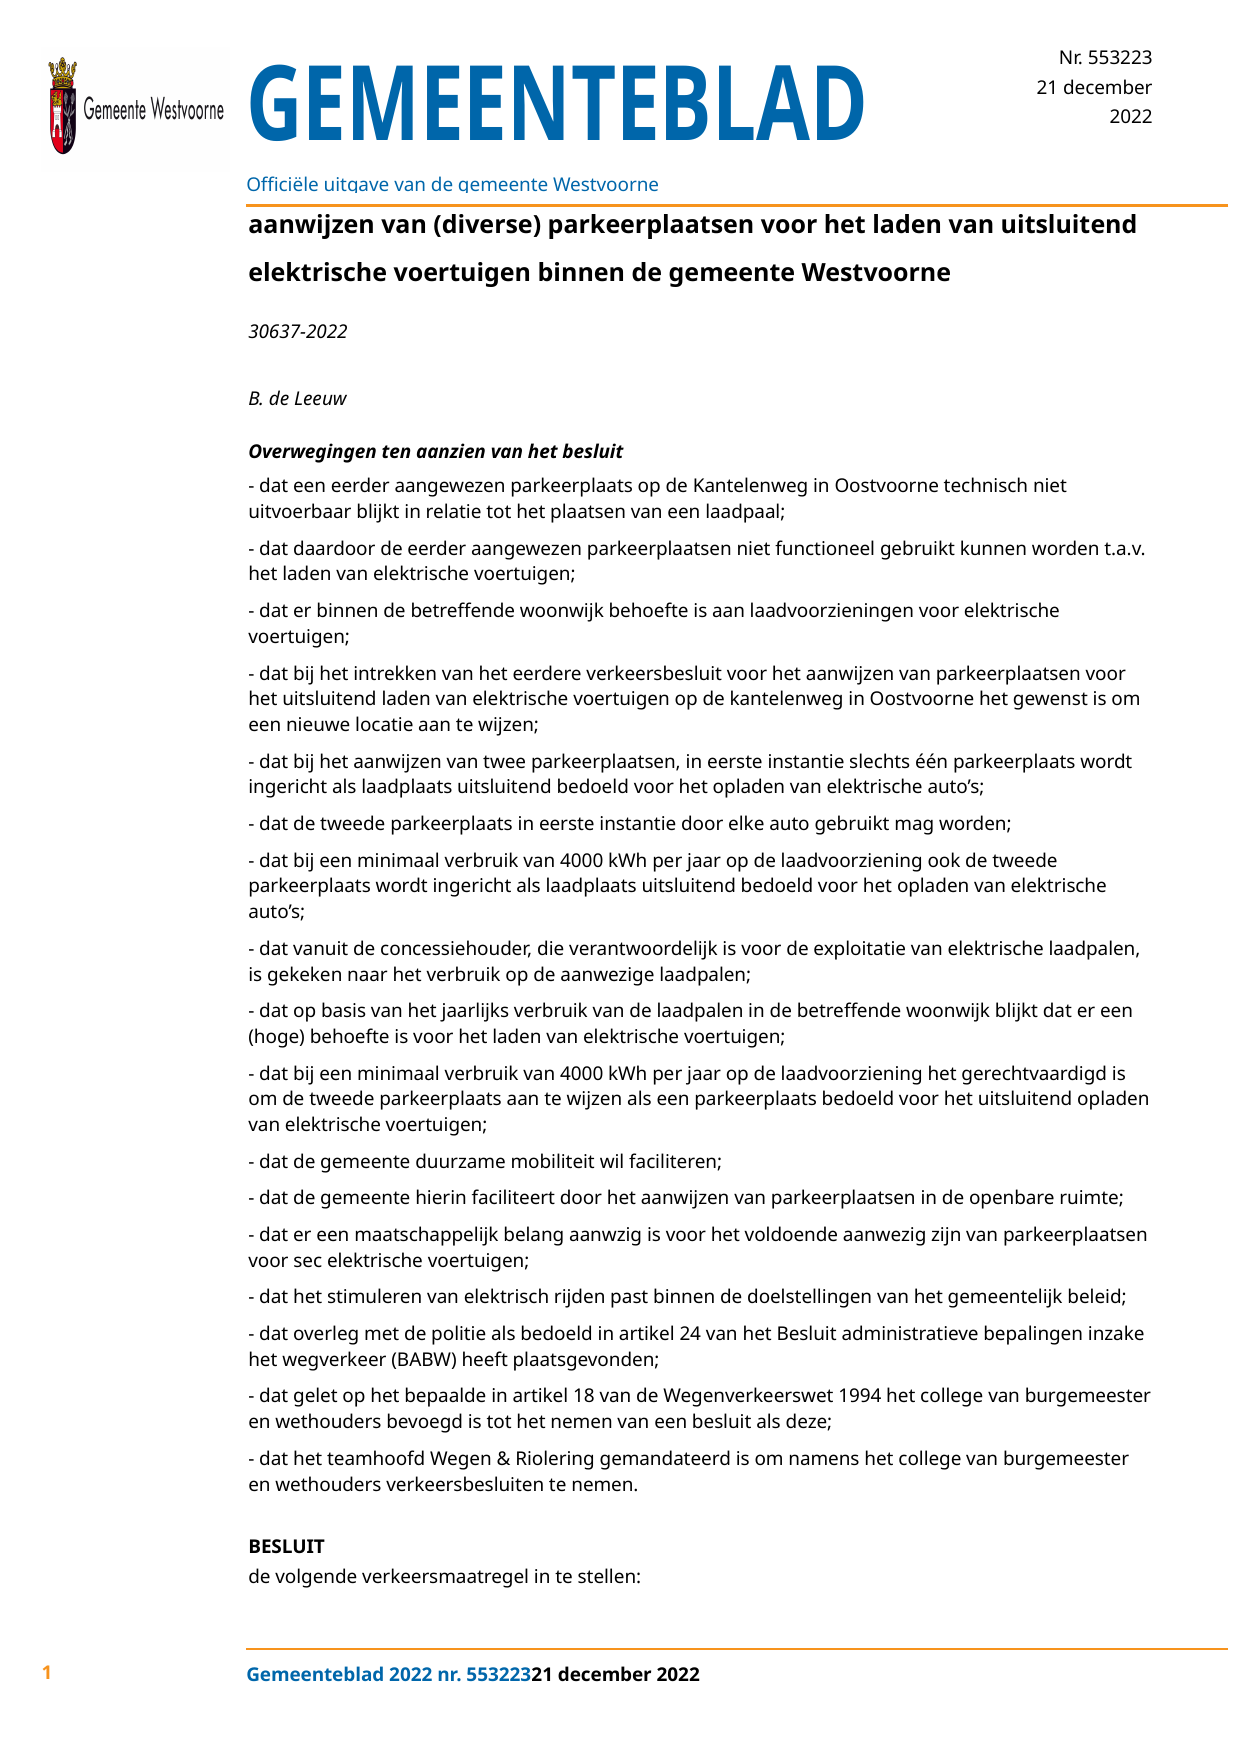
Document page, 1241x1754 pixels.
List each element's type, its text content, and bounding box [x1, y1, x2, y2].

text - dat de gemeente hierin faciliteert door het aanwijzen van parkeerplaatsen in de openbare ruimte; [248, 1184, 1152, 1210]
text - dat bij het intrekken van het eerdere verkeersbesluit voor het aanwijzen van parkeerplaatsen voor het uitsluitend laden van elektrische voertuigen op de kantelenweg in Oostvoorne het gewenst is om een nieuwe locatie aan te wijzen; [248, 660, 1152, 737]
text aanwijzen van (diverse) parkeerplaatsen voor het laden van uitsluitend elektrische voertuigen binnen de gemeente Westvoorne [248, 207, 1152, 288]
text - dat bij een minimaal verbruik van 4000 kWh per jaar op de laadvoorziening ook de tweede parkeerplaats wordt ingericht als laadplaats uitsluitend bedoeld voor het opladen van elektrische auto’s; [248, 847, 1152, 924]
text - dat het stimuleren van elektrisch rijden past binnen de doelstellingen van het gemeentelijk beleid; [248, 1284, 1152, 1309]
picture [41, 47, 231, 172]
text Overwegingen ten aanzien van het besluit [248, 438, 1152, 464]
text - dat daardoor de eerder aangewezen parkeerplaatsen niet functioneel gebruikt kunnen worden t.a.v. het laden van elektrische voertuigen; [248, 535, 1152, 586]
text 30637-2022 [248, 318, 1152, 344]
text - dat de gemeente duurzame mobiliteit wil faciliteren; [248, 1148, 1152, 1174]
text - dat er een maatschappelijk belang aanwzig is voor het voldoende aanwezig zijn van parkeerplaatsen voor sec elektrische voertuigen; [248, 1221, 1152, 1273]
text - dat de tweede parkeerplaats in eerste instantie door elke auto gebruikt mag worden; [248, 810, 1152, 836]
text - dat het teamhoofd Wegen & Riolering gemandateerd is om namens het college van burgemeester en wethouders verkeersbesluiten te nemen. [248, 1445, 1152, 1497]
text - dat bij het aanwijzen van twee parkeerplaatsen, in eerste instantie slechts één parkeerplaats wordt ingericht als laadplaats uitsluitend bedoeld voor het opladen van elektrische auto’s; [248, 748, 1152, 799]
text - dat overleg met de politie als bedoeld in artikel 24 van het Besluit administratieve bepalingen inzake het wegverkeer (BABW) heeft plaatsgevonden; [248, 1320, 1152, 1372]
text B. de Leeuw [248, 386, 1152, 411]
text - dat vanuit de concessiehouder, die verantwoordelijk is voor de exploitatie van elektrische laadpalen, is gekeken naar het verbruik op de aanwezige laadpalen; [248, 935, 1152, 986]
text BESLUIT [248, 1533, 1152, 1559]
text - dat bij een minimaal verbruik van 4000 kWh per jaar op de laadvoorziening het gerechtvaardigd is om de tweede parkeerplaats aan te wijzen als een parkeerplaats bedoeld voor het uitsluitend opladen van elektrische voertuigen; [248, 1060, 1152, 1137]
text - dat gelet op het bepaalde in artikel 18 van de Wegenverkeerswet 1994 het college van burgemeester en wethouders bevoegd is tot het nemen van een besluit als deze; [248, 1383, 1152, 1434]
text - dat op basis van het jaarlijks verbruik van de laadpalen in de betreffende woonwijk blijkt dat er een (hoge) behoefte is voor het laden van elektrische voertuigen; [248, 997, 1152, 1049]
text - dat er binnen de betreffende woonwijk behoefte is aan laadvoorzieningen voor elektrische voertuigen; [248, 597, 1152, 649]
text - dat een eerder aangewezen parkeerplaats op de Kantelenweg in Oostvoorne technisch niet uitvoerbaar blijkt in relatie tot het plaatsen van een laadpaal; [248, 472, 1152, 524]
text de volgende verkeersmaatregel in te stellen: [248, 1563, 1152, 1589]
